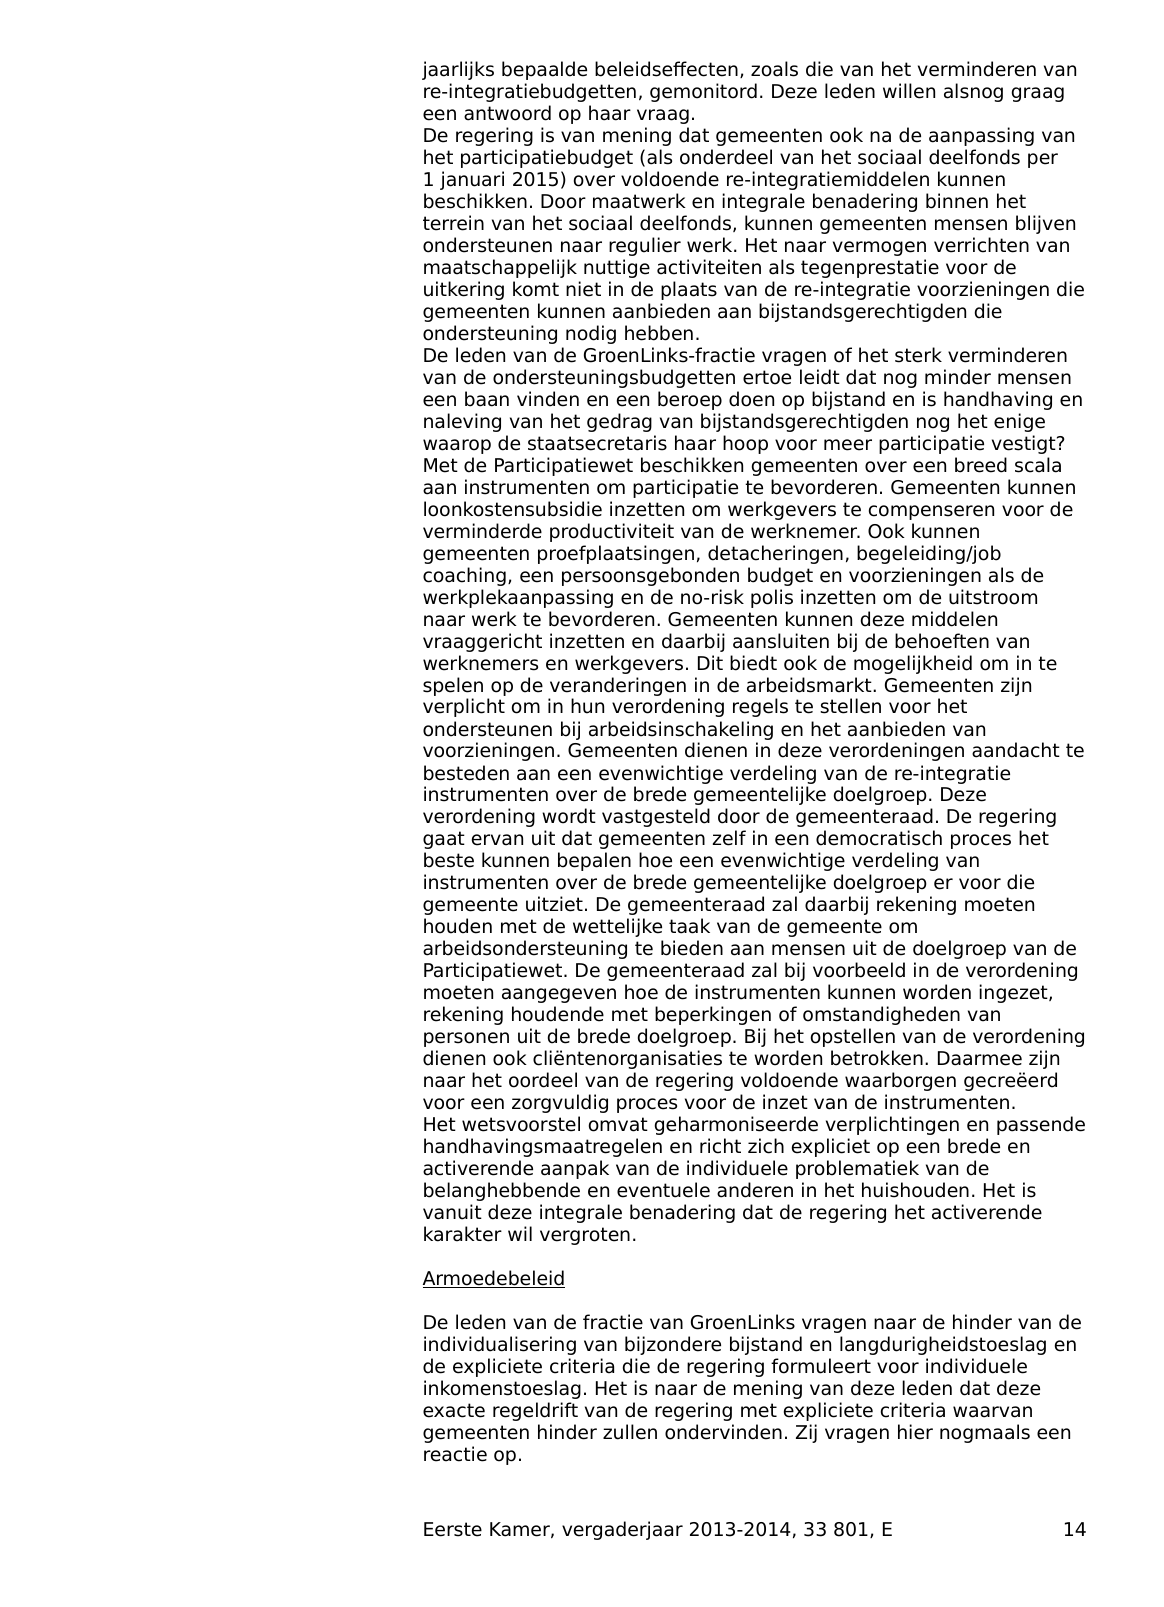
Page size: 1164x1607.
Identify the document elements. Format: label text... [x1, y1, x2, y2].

text De leden van de GroenLinks-fractie vragen of het sterk verminderen van de ondersteuningsbudgetten ertoe leidt dat nog minder mensen een baan vinden en een beroep doen op bijstand en is handhaving en naleving van het gedrag van bijstandsgerechtigden nog het enige waarop de staatsecretaris haar hoop voor meer participatie vestigt? [422, 345, 1087, 455]
subtitle Armoedebeleid [422, 1268, 1087, 1290]
text De leden van de fractie van GroenLinks vragen naar de hinder van de individualisering van bijzondere bijstand en langdurigheidstoeslag en de expliciete criteria die de regering formuleert voor individuele inkomenstoeslag. Het is naar de mening van deze leden dat deze exacte regeldrift van de regering met expliciete criteria waarvan gemeenten hinder zullen ondervinden. Zij vragen hier nogmaals een reactie op. [422, 1312, 1087, 1466]
text Het wetsvoorstel omvat geharmoniseerde verplichtingen en passende handhavingsmaatregelen en richt zich expliciet op een brede en activerende aanpak van de individuele problematiek van de belanghebbende en eventuele anderen in het huishouden. Het is vanuit deze integrale benadering dat de regering het activerende karakter wil vergroten. [422, 1114, 1087, 1246]
text jaarlijks bepaalde beleidseffecten, zoals die van het verminderen van re-integratiebudgetten, gemonitord. Deze leden willen alsnog graag een antwoord op haar vraag. [422, 59, 1087, 125]
text De regering is van mening dat gemeenten ook na de aanpassing van het participatiebudget (als onderdeel van het sociaal deelfonds per 1 januari 2015) over voldoende re-integratiemiddelen kunnen beschikken. Door maatwerk en integrale benadering binnen het terrein van het sociaal deelfonds, kunnen gemeenten mensen blijven ondersteunen naar regulier werk. Het naar vermogen verrichten van maatschappelijk nuttige activiteiten als tegenprestatie voor de uitkering komt niet in de plaats van de re-integratie voorzieningen die gemeenten kunnen aanbieden aan bijstandsgerechtigden die ondersteuning nodig hebben. [422, 125, 1087, 345]
text Met de Participatiewet beschikken gemeenten over een breed scala aan instrumenten om participatie te bevorderen. Gemeenten kunnen loonkostensubsidie inzetten om werkgevers te compenseren voor de verminderde productiviteit van de werknemer. Ook kunnen gemeenten proefplaatsingen, detacheringen, begeleiding/job coaching, een persoonsgebonden budget en voorzieningen als de werkplekaanpassing en de no-risk polis inzetten om de uitstroom naar werk te bevorderen. Gemeenten kunnen deze middelen vraaggericht inzetten en daarbij aansluiten bij de behoeften van werknemers en werkgevers. Dit biedt ook de mogelijkheid om in te spelen op de veranderingen in de arbeidsmarkt. Gemeenten zijn verplicht om in hun verordening regels te stellen voor het ondersteunen bij arbeidsinschakeling en het aanbieden van voorzieningen. Gemeenten dienen in deze verordeningen aandacht te besteden aan een evenwichtige verdeling van de re-integratie instrumenten over de brede gemeentelijke doelgroep. Deze verordening wordt vastgesteld door de gemeenteraad. De regering gaat ervan uit dat gemeenten zelf in een democratisch proces het beste kunnen bepalen hoe een evenwichtige verdeling van instrumenten over de brede gemeentelijke doelgroep er voor die gemeente uitziet. De gemeenteraad zal daarbij rekening moeten houden met de wettelijke taak van de gemeente om arbeidsondersteuning te bieden aan mensen uit de doelgroep van de Participatiewet. De gemeenteraad zal bij voorbeeld in de verordening moeten aangegeven hoe de instrumenten kunnen worden ingezet, rekening houdende met beperkingen of omstandigheden van personen uit de brede doelgroep. Bij het opstellen van de verordening dienen ook cliëntenorganisaties te worden betrokken. Daarmee zijn naar het oordeel van de regering voldoende waarborgen gecreëerd voor een zorgvuldig proces voor de inzet van de instrumenten. [422, 455, 1087, 1114]
